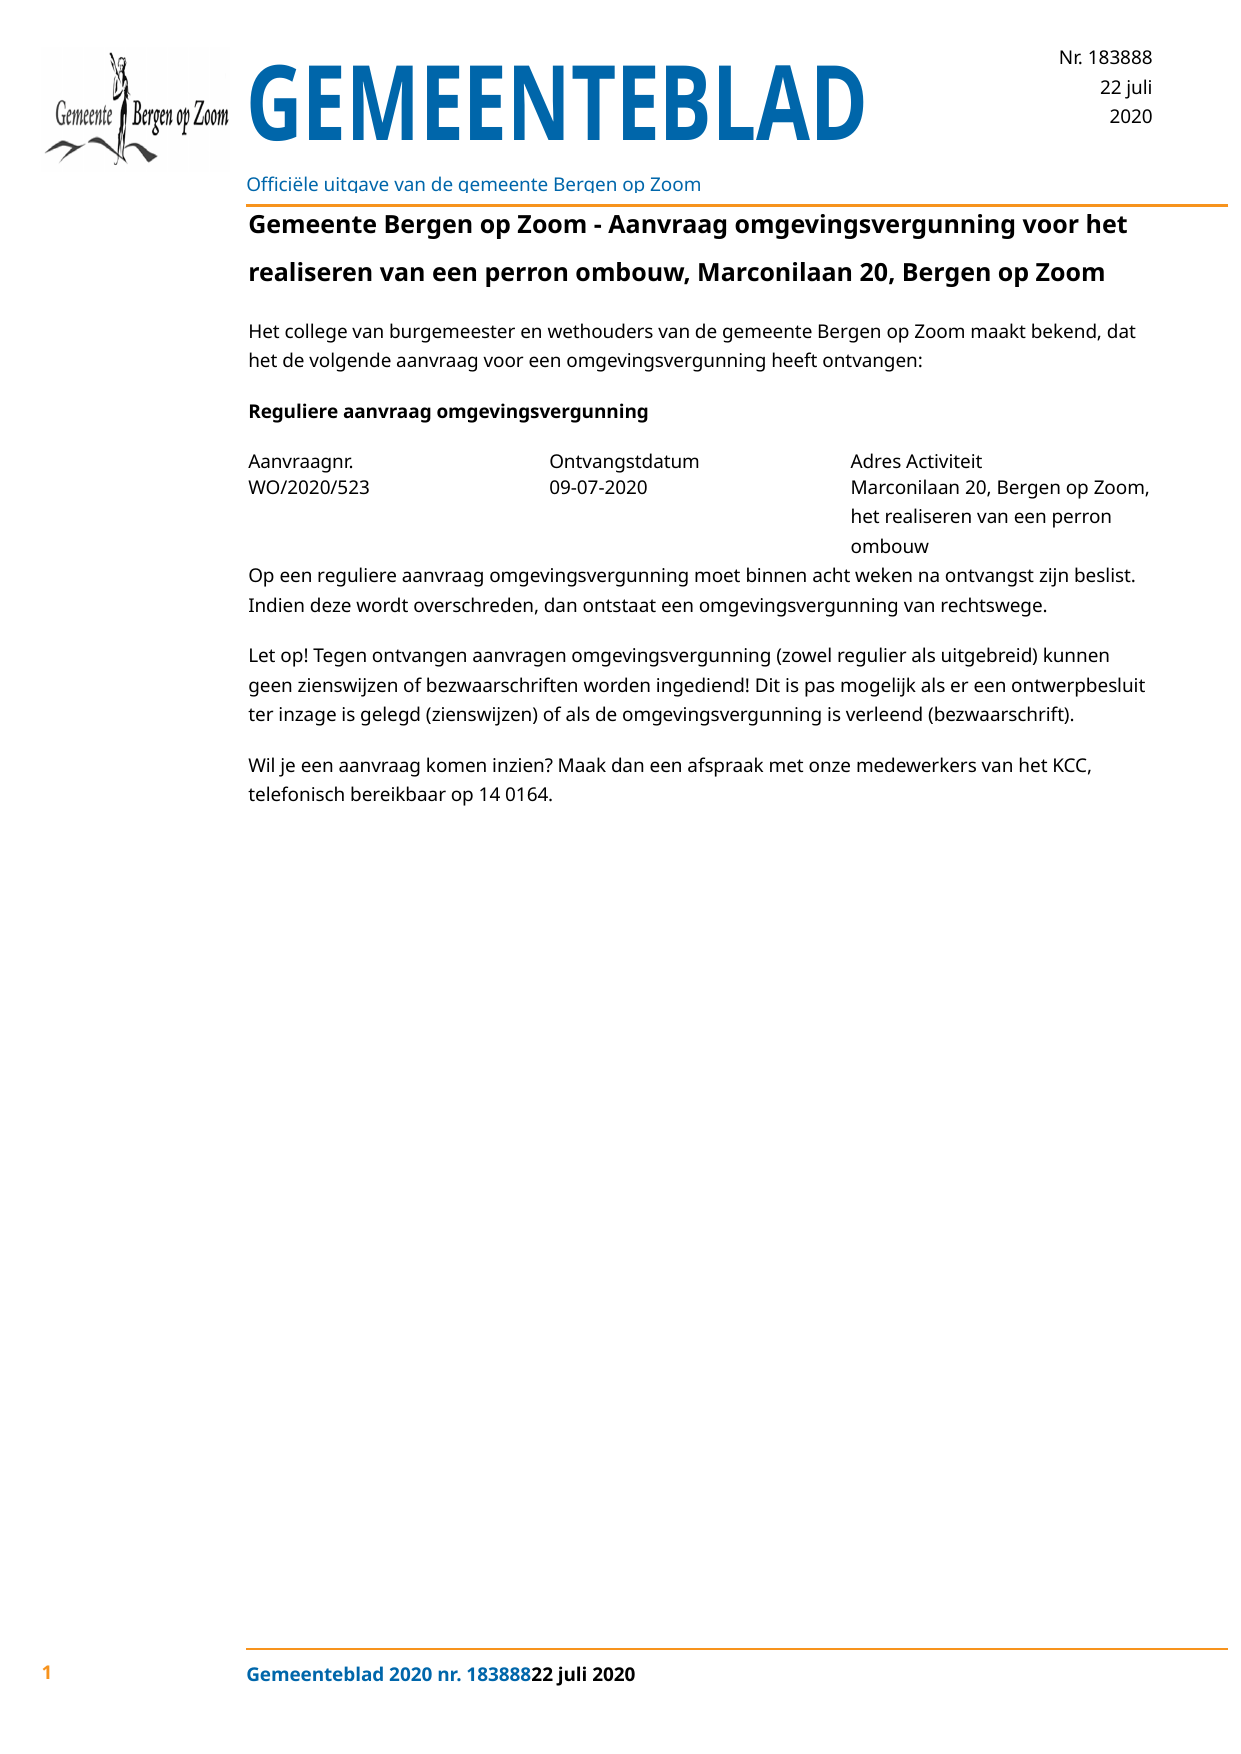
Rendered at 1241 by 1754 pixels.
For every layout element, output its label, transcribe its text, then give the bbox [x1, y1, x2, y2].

text Op een reguliere aanvraag omgevingsvergunning moet binnen acht weken na ontvangst zijn beslist. Indien deze wordt overschreden, dan ontstaat een omgevingsvergunning van rechtswege. [248, 562, 1152, 618]
table_header Adres Activiteit [850, 449, 1152, 474]
table_cell WO/2020/523 [248, 474, 549, 559]
table_header Aanvraagnr. [248, 449, 549, 474]
text Reguliere aanvraag omgevingsvergunning [248, 398, 1152, 424]
picture [41, 47, 231, 172]
table_cell Marconilaan 20, Bergen op Zoom, het realiseren van een perron ombouw [850, 474, 1152, 559]
text Het college van burgemeester en wethouders van de gemeente Bergen op Zoom maakt bekend, dat het de volgende aanvraag voor een omgevingsvergunning heeft ontvangen: [248, 318, 1152, 373]
text Let op! Tegen ontvangen aanvragen omgevingsvergunning (zowel regulier als uitgebreid) kunnen geen zienswijzen of bezwaarschriften worden ingediend! Dit is pas mogelijk als er een ontwerpbesluit ter inzage is gelegd (zienswijzen) of als de omgevingsvergunning is verleend (bezwaarschrift). [248, 642, 1152, 727]
table_cell 09-07-2020 [549, 474, 850, 559]
text Wil je een aanvraag komen inzien? Maak dan een afspraak met onze medewerkers van het KCC, telefonisch bereikbaar op 14 0164. [248, 752, 1152, 807]
text Gemeente Bergen op Zoom - Aanvraag omgevingsvergunning voor het realiseren van een perron ombouw, Marconilaan 20, Bergen op Zoom [248, 207, 1152, 288]
table_header Ontvangstdatum [549, 449, 850, 474]
